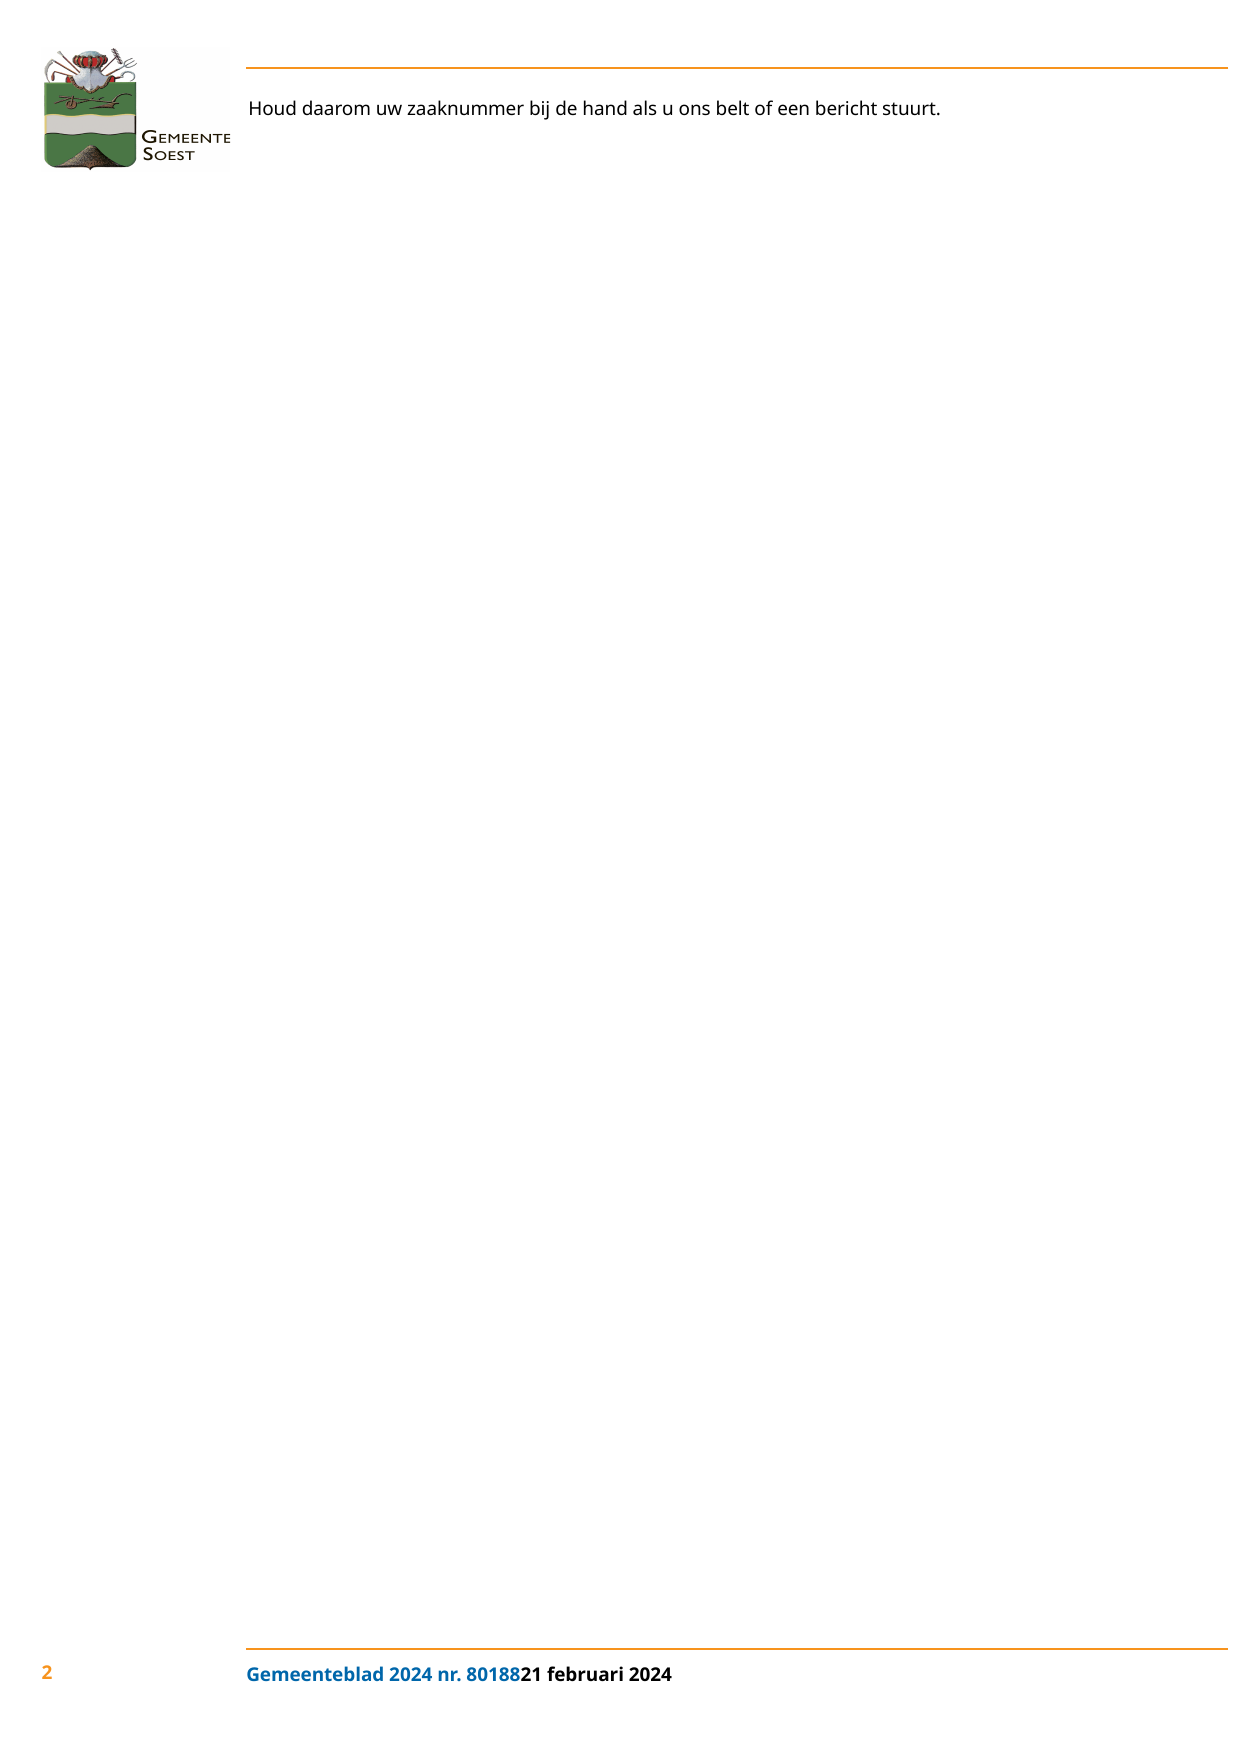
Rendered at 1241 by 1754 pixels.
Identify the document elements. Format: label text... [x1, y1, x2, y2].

text Houd daarom uw zaaknummer bij de hand als u ons belt of een bericht stuurt. [248, 95, 1152, 121]
picture [41, 47, 231, 172]
